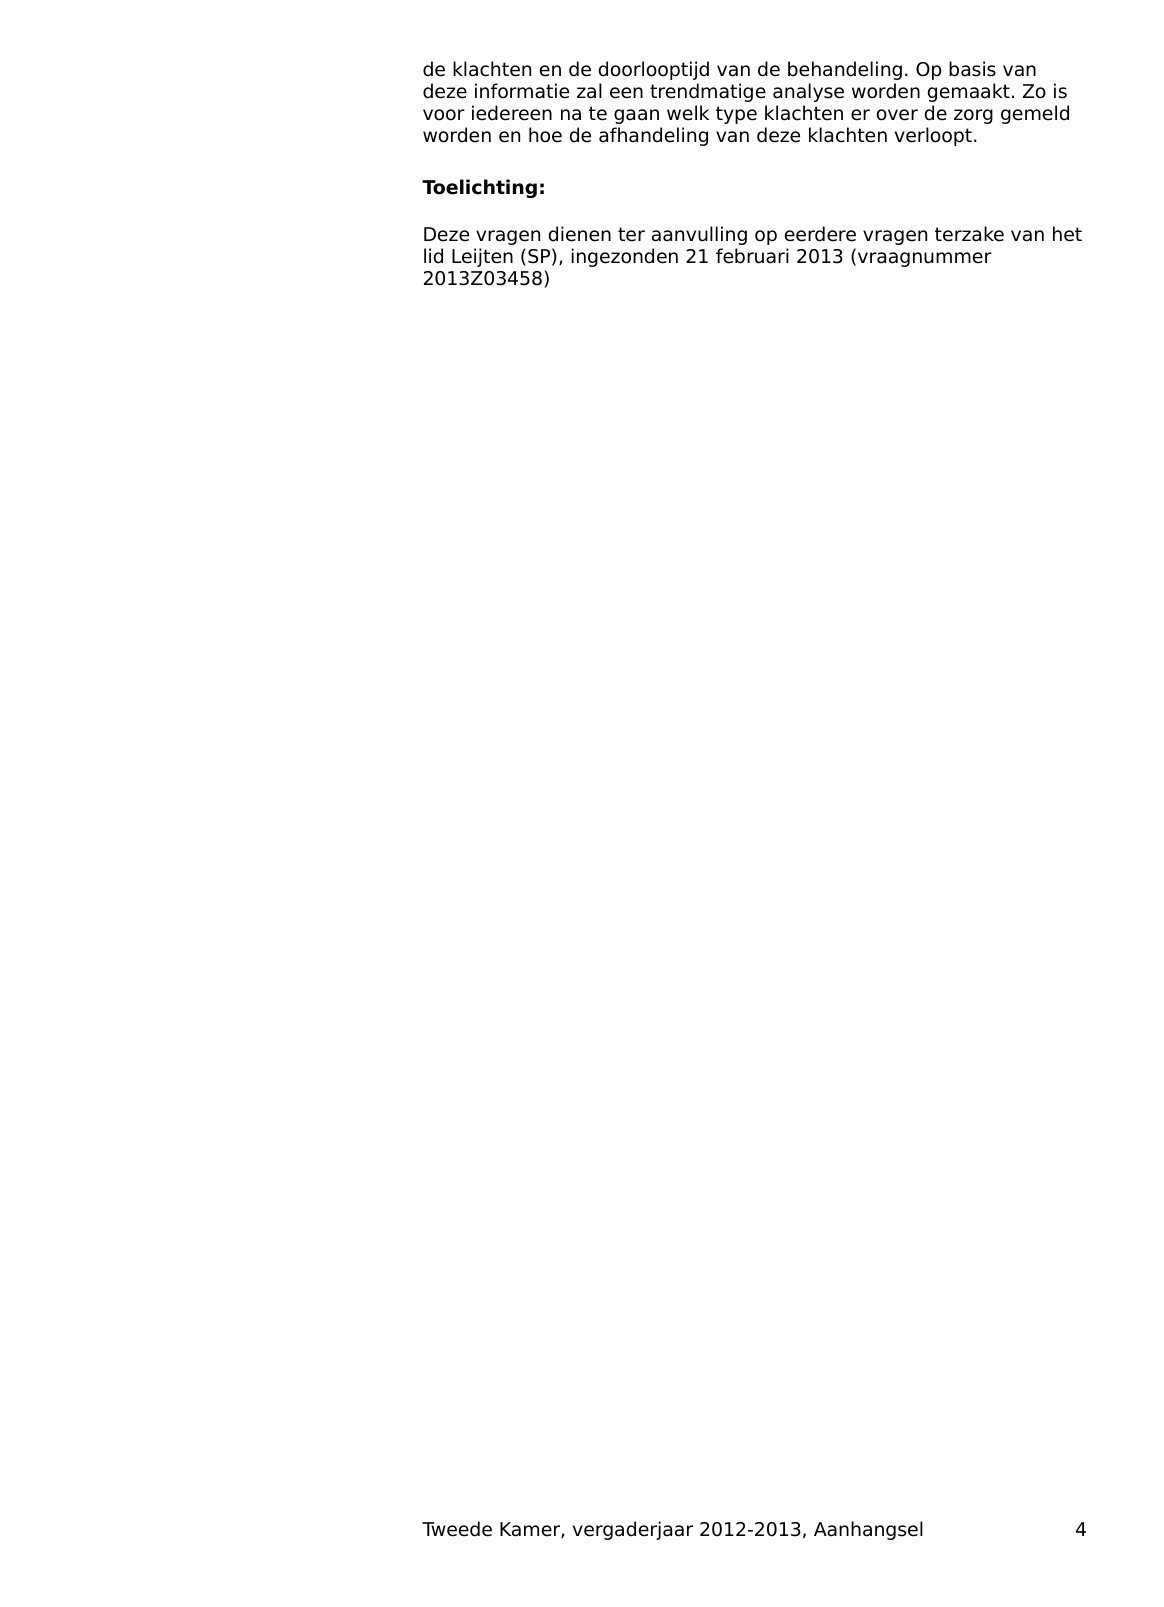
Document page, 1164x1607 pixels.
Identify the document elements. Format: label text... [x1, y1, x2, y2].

text Deze vragen dienen ter aanvulling op eerdere vragen terzake van het lid Leijten (SP), ingezonden 21 februari 2013 (vraagnummer 2013Z03458) [422, 224, 1087, 290]
subtitle Toelichting: [422, 177, 1087, 199]
text de klachten en de doorlooptijd van de behandeling. Op basis van deze informatie zal een trendmatige analyse worden gemaakt. Zo is voor iedereen na te gaan welk type klachten er over de zorg gemeld worden en hoe de afhandeling van deze klachten verloopt. [422, 59, 1087, 147]
